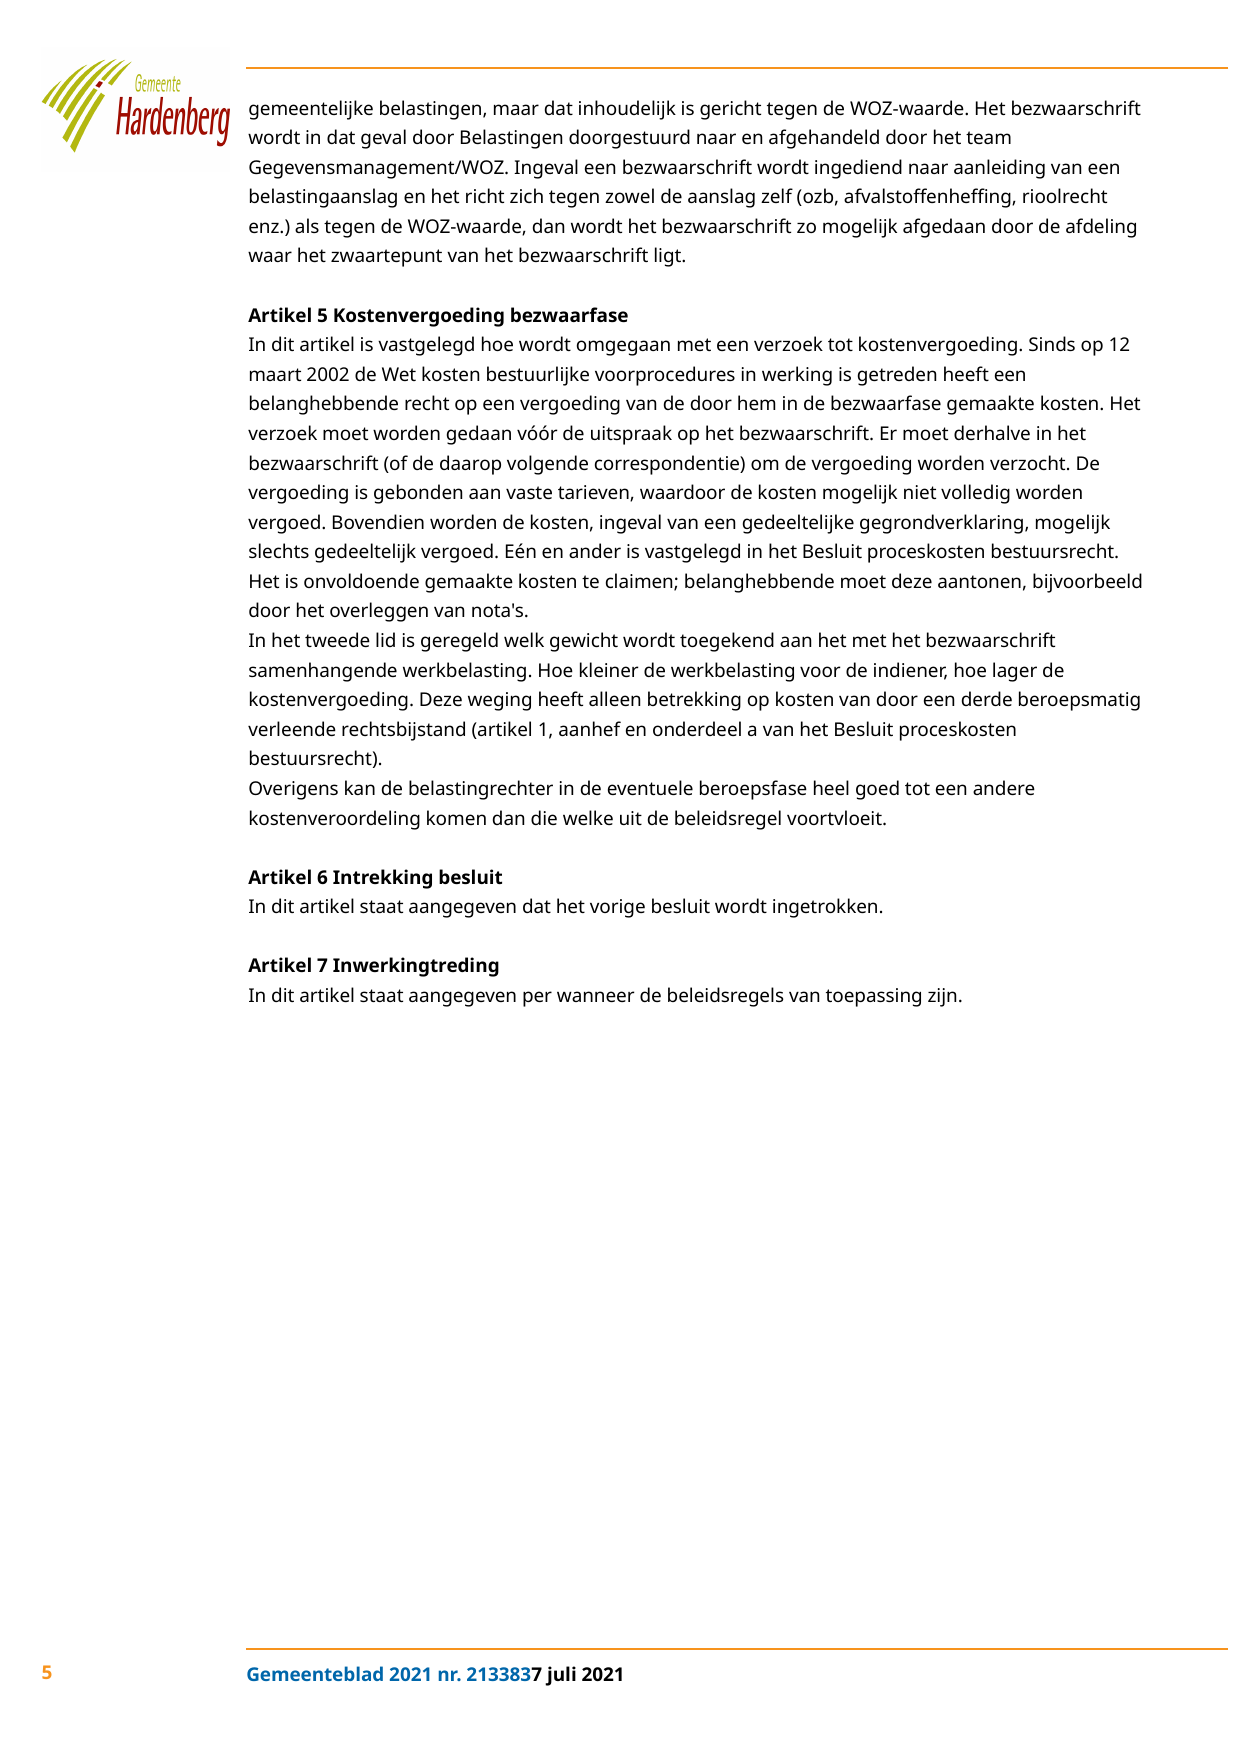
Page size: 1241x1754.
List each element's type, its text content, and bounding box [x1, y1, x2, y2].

text Artikel 7 Inwerkingtreding [248, 953, 1152, 978]
text In dit artikel is vastgelegd hoe wordt omgegaan met een verzoek tot kostenvergoeding. Sinds op 12 maart 2002 de Wet kosten bestuurlijke voorprocedures in werking is getreden heeft een belanghebbende recht op een vergoeding van de door hem in de bezwaarfase gemaakte kosten. Het verzoek moet worden gedaan vóór de uitspraak op het bezwaarschrift. Er moet derhalve in het bezwaarschrift (of de daarop volgende correspondentie) om de vergoeding worden verzocht. De vergoeding is gebonden aan vaste tarieven, waardoor de kosten mogelijk niet volledig worden vergoed. Bovendien worden de kosten, ingeval van een gedeeltelijke gegrondverklaring, mogelijk slechts gedeeltelijk vergoed. Eén en ander is vastgelegd in het Besluit proceskosten bestuursrecht. Het is onvoldoende gemaakte kosten te claimen; belanghebbende moet deze aantonen, bijvoorbeeld door het overleggen van nota's. [248, 331, 1152, 623]
text In dit artikel staat aangegeven per wanneer de beleidsregels van toepassing zijn. [248, 982, 1152, 1008]
text In dit artikel staat aangegeven dat het vorige besluit wordt ingetrokken. [248, 893, 1152, 919]
text Artikel 5 Kostenvergoeding bezwaarfase [248, 302, 1152, 328]
text Overigens kan de belastingrechter in de eventuele beroepsfase heel goed tot een andere kostenveroordeling komen dan die welke uit de beleidsregel voortvloeit. [248, 775, 1152, 831]
text Artikel 6 Intrekking besluit [248, 864, 1152, 890]
text In het tweede lid is geregeld welk gewicht wordt toegekend aan het met het bezwaarschrift samenhangende werkbelasting. Hoe kleiner de werkbelasting voor de indiener, hoe lager de kostenvergoeding. Deze weging heeft alleen betrekking op kosten van door een derde beroepsmatig verleende rechtsbijstand (artikel 1, aanhef en onderdeel a van het Besluit proceskosten bestuursrecht). [248, 627, 1152, 771]
text gemeentelijke belastingen, maar dat inhoudelijk is gericht tegen de WOZ-waarde. Het bezwaarschrift wordt in dat geval door Belastingen doorgestuurd naar en afgehandeld door het team Gegevensmanagement/WOZ. Ingeval een bezwaarschrift wordt ingediend naar aanleiding van een belastingaanslag en het richt zich tegen zowel de aanslag zelf (ozb, afvalstoffenheffing, rioolrecht enz.) als tegen de WOZ-waarde, dan wordt het bezwaarschrift zo mogelijk afgedaan door de afdeling waar het zwaartepunt van het bezwaarschrift ligt. [248, 95, 1152, 268]
picture [41, 47, 231, 172]
